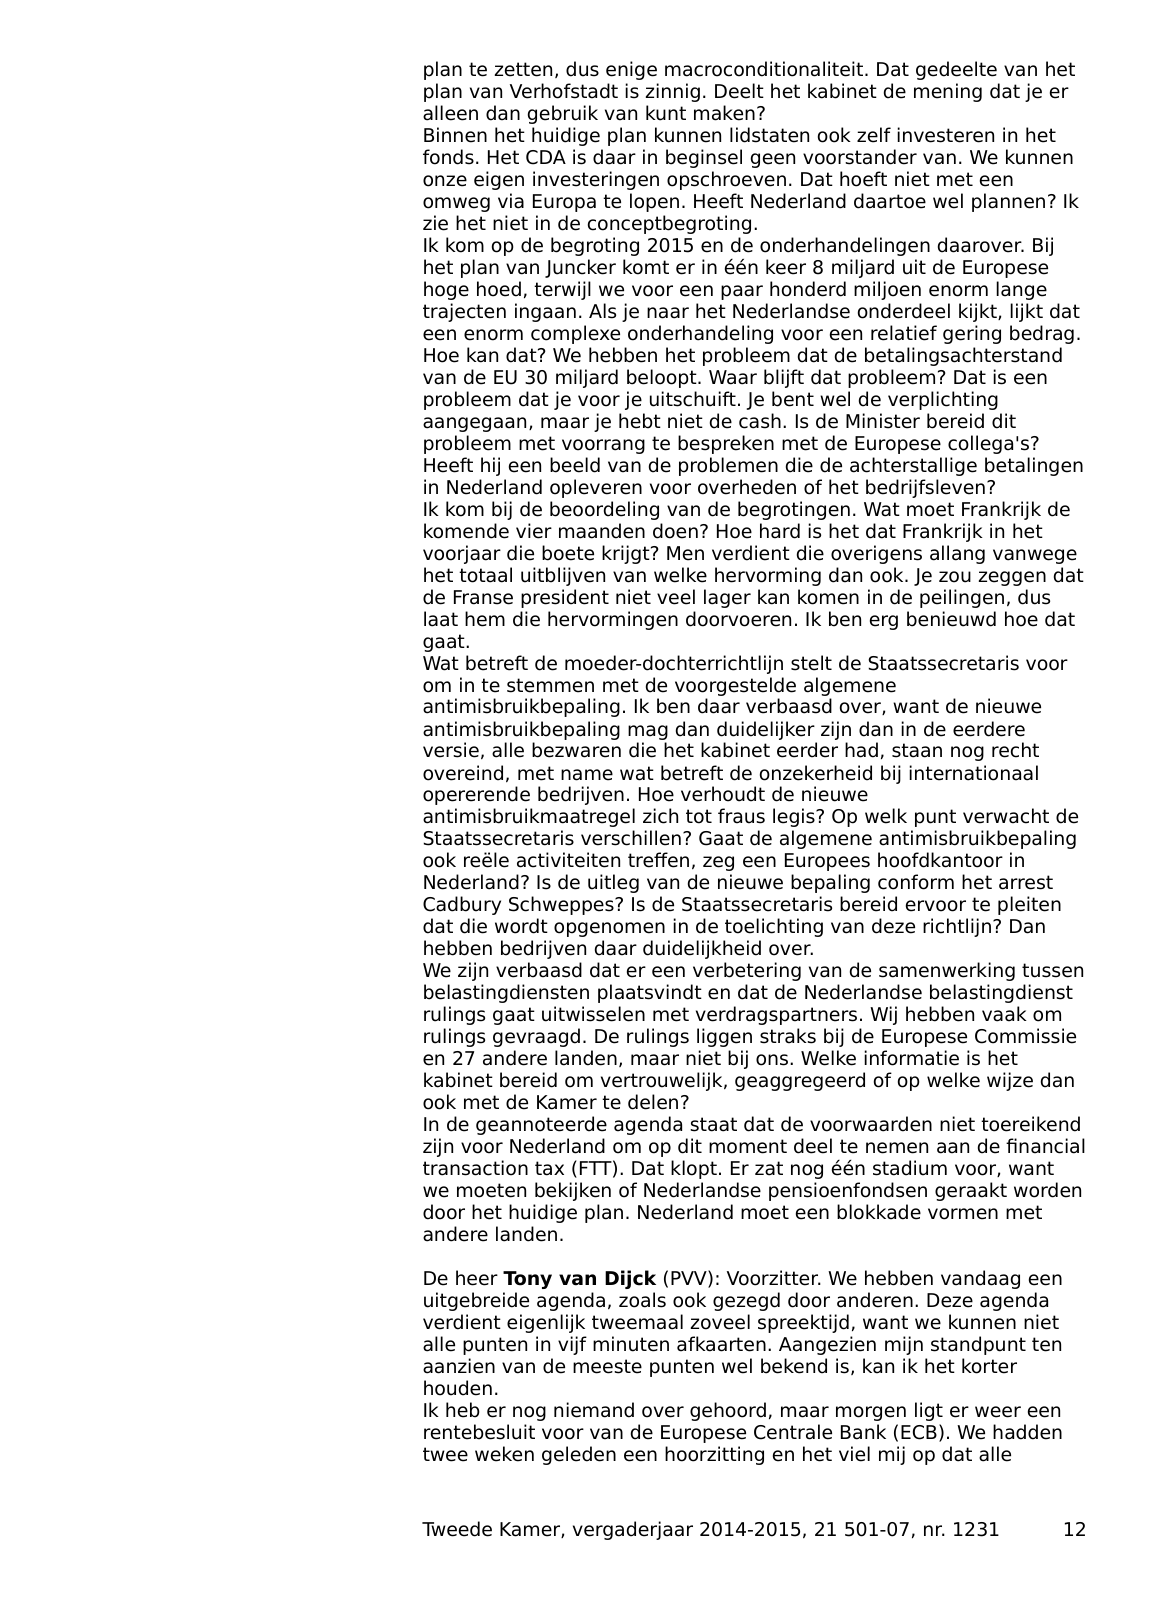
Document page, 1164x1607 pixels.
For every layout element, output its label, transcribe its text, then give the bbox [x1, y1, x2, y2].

text Wat betreft de moeder-dochterrichtlijn stelt de Staatssecretaris voor om in te stemmen met de voorgestelde algemene antimisbruikbepaling. Ik ben daar verbaasd over, want de nieuwe antimisbruikbepaling mag dan duidelijker zijn dan in de eerdere versie, alle bezwaren die het kabinet eerder had, staan nog recht overeind, met name wat betreft de onzekerheid bij internationaal opererende bedrijven. Hoe verhoudt de nieuwe antimisbruikmaatregel zich tot fraus legis? Op welk punt verwacht de Staatssecretaris verschillen? Gaat de algemene antimisbruikbepaling ook reële activiteiten treffen, zeg een Europees hoofdkantoor in Nederland? Is de uitleg van de nieuwe bepaling conform het arrest Cadbury Schweppes? Is de Staatssecretaris bereid ervoor te pleiten dat die wordt opgenomen in de toelichting van deze richtlijn? Dan hebben bedrijven daar duidelijkheid over. [422, 652, 1087, 960]
text Ik kom bij de beoordeling van de begrotingen. Wat moet Frankrijk de komende vier maanden doen? Hoe hard is het dat Frankrijk in het voorjaar die boete krijgt? Men verdient die overigens allang vanwege het totaal uitblijven van welke hervorming dan ook. Je zou zeggen dat de Franse president niet veel lager kan komen in de peilingen, dus laat hem die hervormingen doorvoeren. Ik ben erg benieuwd hoe dat gaat. [422, 499, 1087, 652]
text In de geannoteerde agenda staat dat de voorwaarden niet toereikend zijn voor Nederland om op dit moment deel te nemen aan de financial transaction tax (FTT). Dat klopt. Er zat nog één stadium voor, want we moeten bekijken of Nederlandse pensioenfondsen geraakt worden door het huidige plan. Nederland moet een blokkade vormen met andere landen. [422, 1114, 1087, 1246]
text Ik heb er nog niemand over gehoord, maar morgen ligt er weer een rentebesluit voor van de Europese Centrale Bank (ECB). We hadden twee weken geleden een hoorzitting en het viel mij op dat alle [422, 1400, 1087, 1466]
text Binnen het huidige plan kunnen lidstaten ook zelf investeren in het fonds. Het CDA is daar in beginsel geen voorstander van. We kunnen onze eigen investeringen opschroeven. Dat hoeft niet met een omweg via Europa te lopen. Heeft Nederland daartoe wel plannen? Ik zie het niet in de conceptbegroting. [422, 125, 1087, 235]
text De heer Tony van Dijck (PVV): Voorzitter. We hebben vandaag een uitgebreide agenda, zoals ook gezegd door anderen. Deze agenda verdient eigenlijk tweemaal zoveel spreektijd, want we kunnen niet alle punten in vijf minuten afkaarten. Aangezien mijn standpunt ten aanzien van de meeste punten wel bekend is, kan ik het korter houden. [422, 1268, 1087, 1400]
text plan te zetten, dus enige macroconditionaliteit. Dat gedeelte van het plan van Verhofstadt is zinnig. Deelt het kabinet de mening dat je er alleen dan gebruik van kunt maken? [422, 59, 1087, 125]
text Ik kom op de begroting 2015 en de onderhandelingen daarover. Bij het plan van Juncker komt er in één keer 8 miljard uit de Europese hoge hoed, terwijl we voor een paar honderd miljoen enorm lange trajecten ingaan. Als je naar het Nederlandse onderdeel kijkt, lijkt dat een enorm complexe onderhandeling voor een relatief gering bedrag. Hoe kan dat? We hebben het probleem dat de betalingsachterstand van de EU 30 miljard beloopt. Waar blijft dat probleem? Dat is een probleem dat je voor je uitschuift. Je bent wel de verplichting aangegaan, maar je hebt niet de cash. Is de Minister bereid dit probleem met voorrang te bespreken met de Europese collega's? Heeft hij een beeld van de problemen die de achterstallige betalingen in Nederland opleveren voor overheden of het bedrijfsleven? [422, 235, 1087, 499]
text We zijn verbaasd dat er een verbetering van de samenwerking tussen belastingdiensten plaatsvindt en dat de Nederlandse belastingdienst rulings gaat uitwisselen met verdragspartners. Wij hebben vaak om rulings gevraagd. De rulings liggen straks bij de Europese Commissie en 27 andere landen, maar niet bij ons. Welke informatie is het kabinet bereid om vertrouwelijk, geaggregeerd of op welke wijze dan ook met de Kamer te delen? [422, 960, 1087, 1114]
